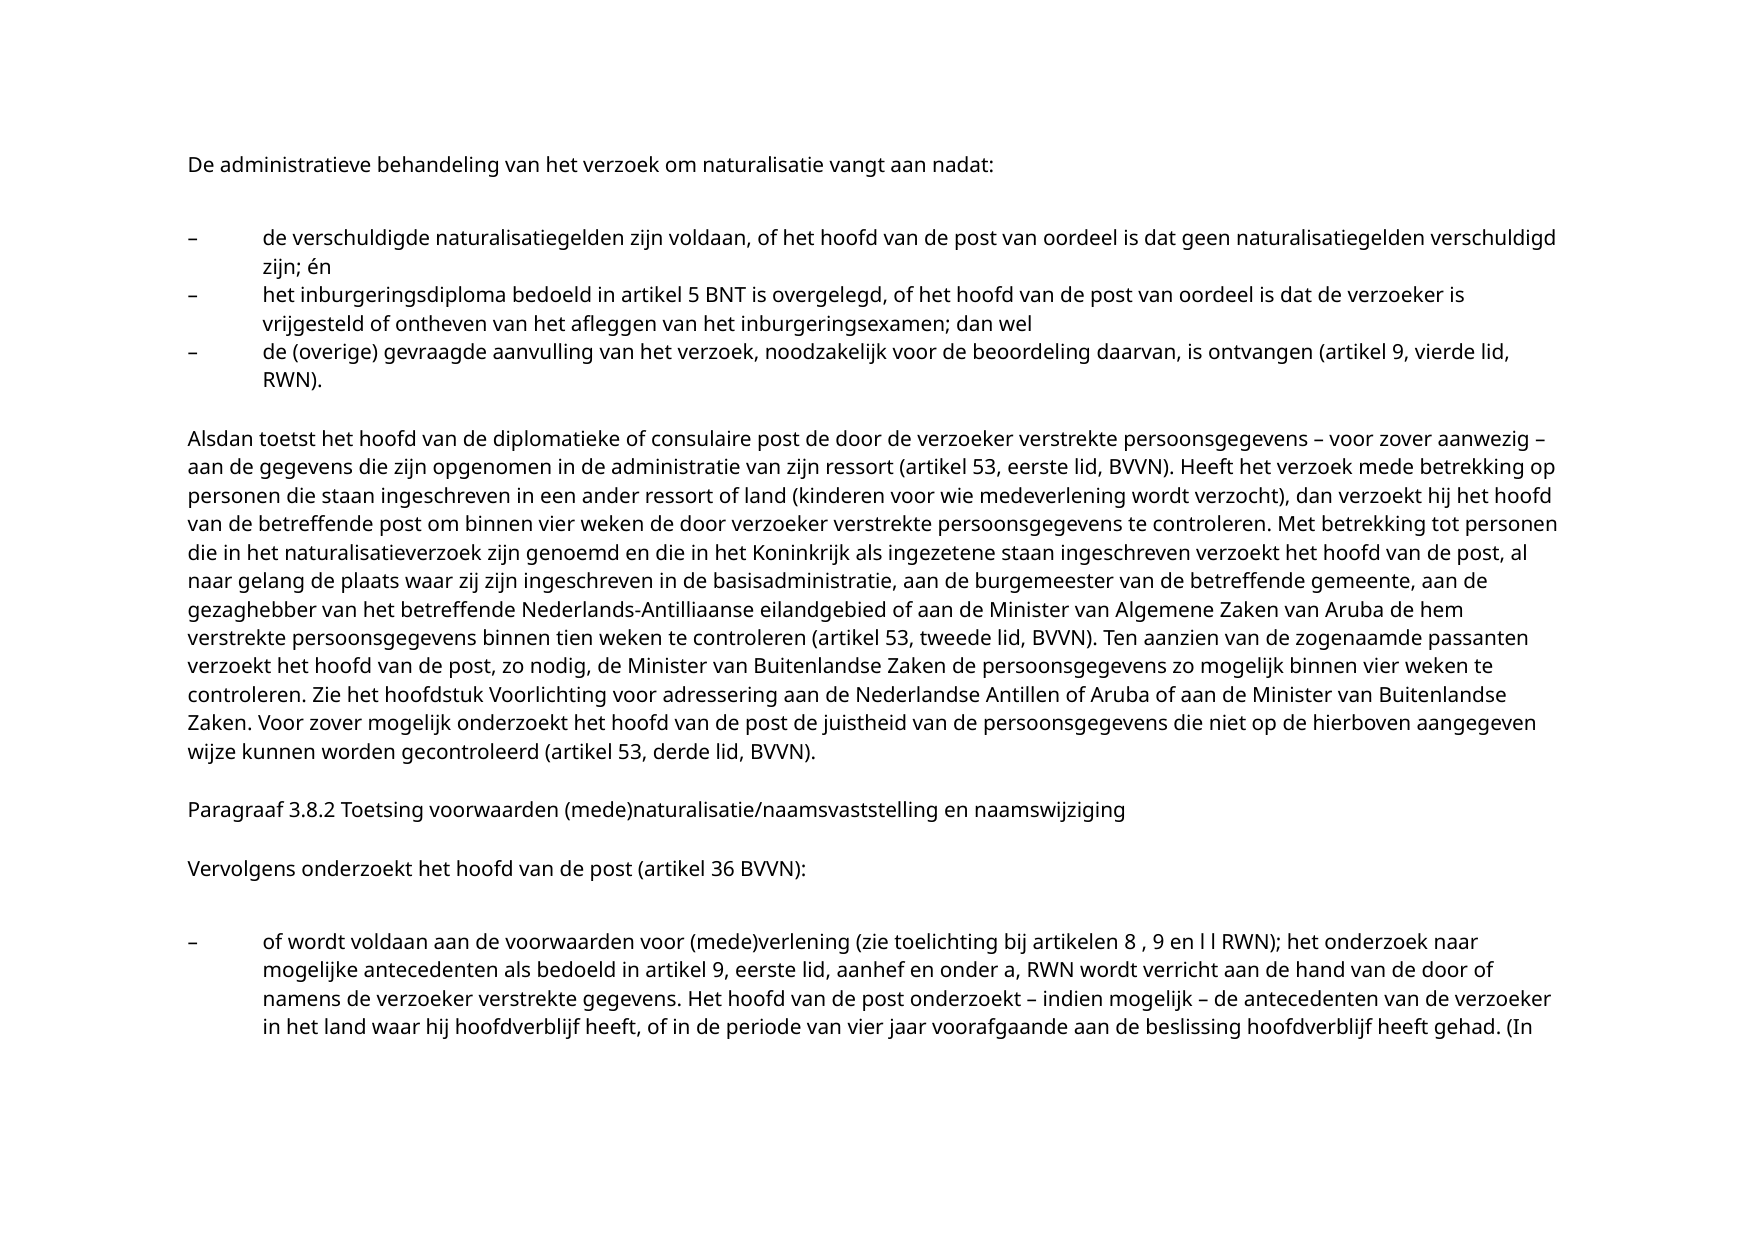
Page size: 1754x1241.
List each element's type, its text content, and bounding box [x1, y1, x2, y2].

text Alsdan toetst het hoofd van de diplomatieke of consulaire post de door de verzoeker verstrekte persoonsgegevens – voor zover aanwezig – aan de gegevens die zijn opgenomen in de administratie van zijn ressort (artikel 53, eerste lid, BVVN). Heeft het verzoek mede betrekking op personen die staan ingeschreven in een ander ressort of land (kinderen voor wie medeverlening wordt verzocht), dan verzoekt hij het hoofd van de betreffende post om binnen vier weken de door verzoeker verstrekte persoonsgegevens te controleren. Met betrekking tot personen die in het naturalisatieverzoek zijn genoemd en die in het Koninkrijk als ingezetene staan ingeschreven verzoekt het hoofd van de post, al naar gelang de plaats waar zij zijn ingeschreven in de basisadministratie, aan de burgemeester van de betreffende gemeente, aan de gezaghebber van het betreffende Nederlands-Antilliaanse eilandgebied of aan de Minister van Algemene Zaken van Aruba de hem verstrekte persoonsgegevens binnen tien weken te controleren (artikel 53, tweede lid, BVVN). Ten aanzien van de zogenaamde passanten verzoekt het hoofd van de post, zo nodig, de Minister van Buitenlandse Zaken de persoonsgegevens zo mogelijk binnen vier weken te controleren. Zie het hoofdstuk Voorlichting voor adressering aan de Nederlandse Antillen of Aruba of aan de Minister van Buitenlandse Zaken. Voor zover mogelijk onderzoekt het hoofd van de post de juistheid van de persoonsgegevens die niet op de hierboven aangegeven wijze kunnen worden gecontroleerd (artikel 53, derde lid, BVVN). [187, 424, 1566, 765]
list de verschuldigde naturalisatiegelden zijn voldaan, of het hoofd van de post van oordeel is dat geen naturalisatiegelden verschuldigd zijn; én [187, 223, 1566, 280]
list of wordt voldaan aan de voorwaarden voor (mede)verlening (zie toelichting bij artikelen 8 , 9 en l l RWN); het onderzoek naar mogelijke antecedenten als bedoeld in artikel 9, eerste lid, aanhef en onder a, RWN wordt verricht aan de hand van de door of namens de verzoeker verstrekte gegevens. Het hoofd van de post onderzoekt – indien mogelijk – de antecedenten van de verzoeker in het land waar hij hoofdverblijf heeft, of in de periode van vier jaar voorafgaande aan de beslissing hoofdverblijf heeft gehad. (In [187, 927, 1566, 1041]
list het inburgeringsdiploma bedoeld in artikel 5 BNT is overgelegd, of het hoofd van de post van oordeel is dat de verzoeker is vrijgesteld of ontheven van het afleggen van het inburgeringsexamen; dan wel [187, 280, 1566, 337]
list de (overige) gevraagde aanvulling van het verzoek, noodzakelijk voor de beoordeling daarvan, is ontvangen (artikel 9, vierde lid, RWN). [187, 337, 1566, 394]
text Paragraaf 3.8.2 Toetsing voorwaarden (mede)naturalisatie/naamsvaststelling en naamswijziging [187, 795, 1566, 824]
text De administratieve behandeling van het verzoek om naturalisatie vangt aan nadat: [187, 150, 1566, 178]
text Vervolgens onderzoekt het hoofd van de post (artikel 36 BVVN): [187, 854, 1566, 882]
